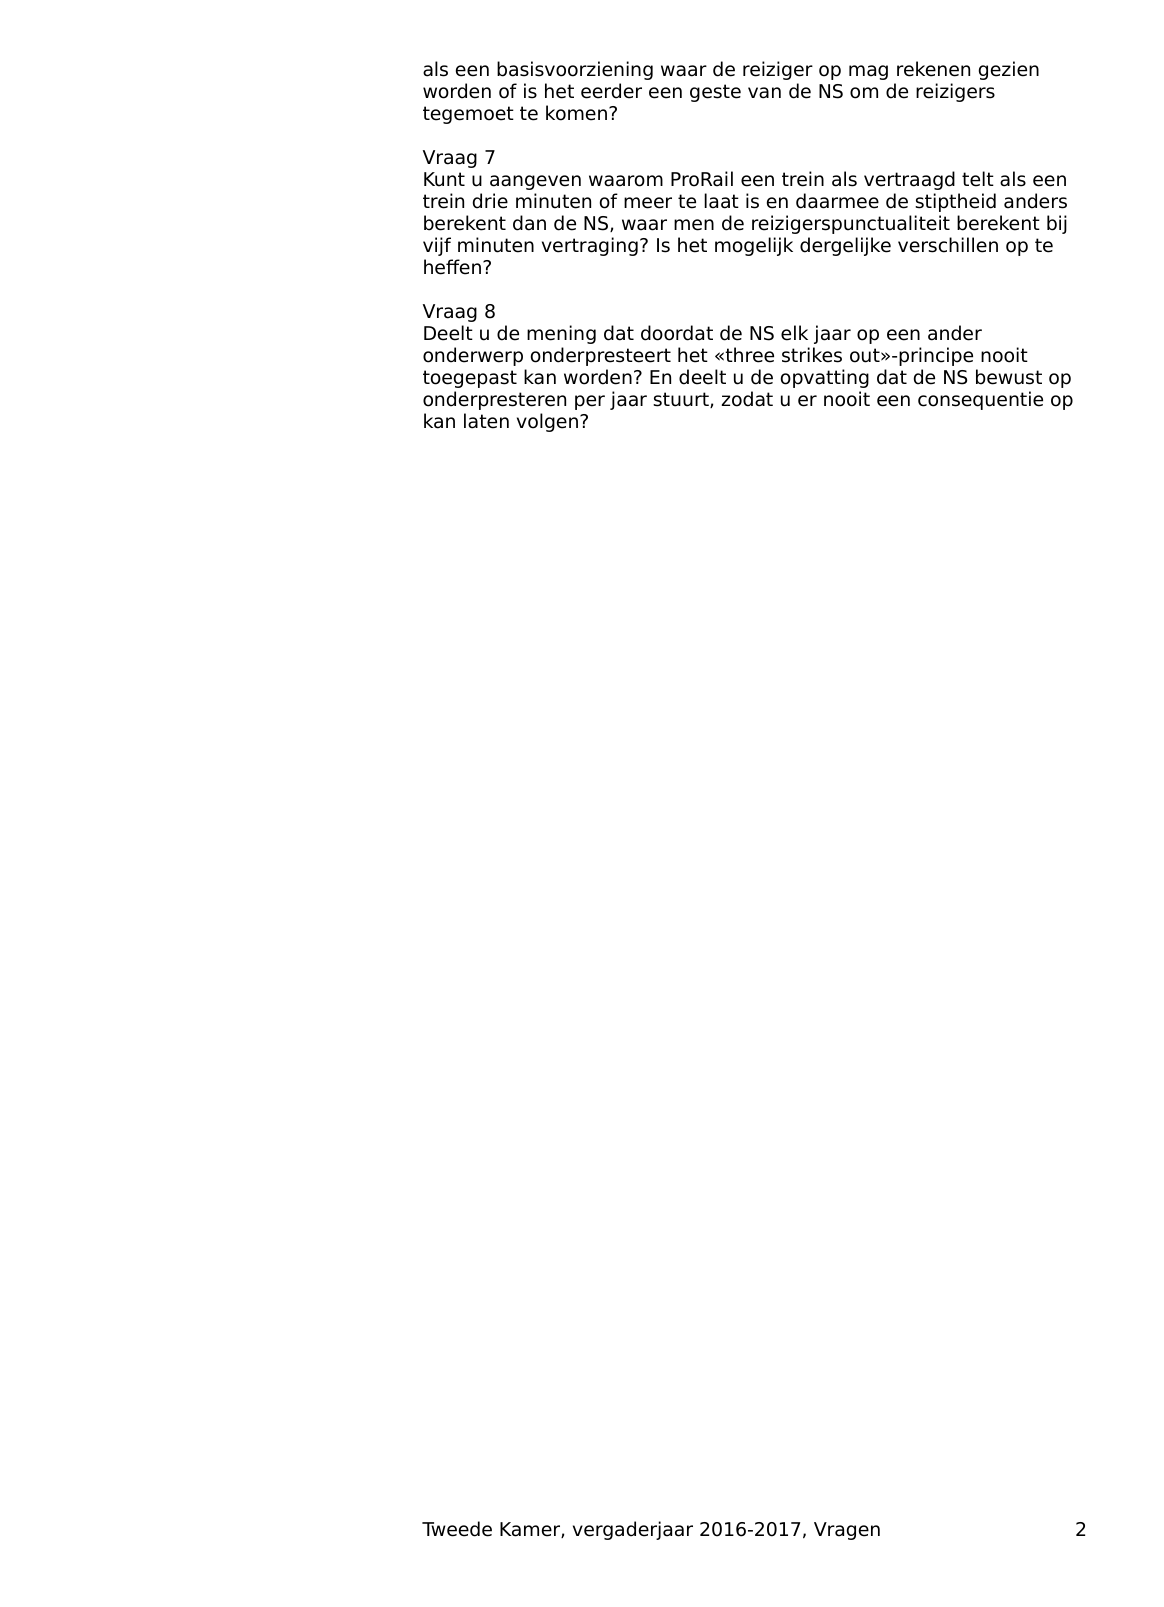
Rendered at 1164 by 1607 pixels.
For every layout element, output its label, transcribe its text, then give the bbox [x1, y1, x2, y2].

text als een basisvoorziening waar de reiziger op mag rekenen gezien worden of is het eerder een geste van de NS om de reizigers tegemoet te komen? [422, 59, 1087, 125]
text Deelt u de mening dat doordat de NS elk jaar op een ander onderwerp onderpresteert het «three strikes out»-principe nooit toegepast kan worden? En deelt u de opvatting dat de NS bewust op onderpresteren per jaar stuurt, zodat u er nooit een consequentie op kan laten volgen? [422, 323, 1087, 433]
text Kunt u aangeven waarom ProRail een trein als vertraagd telt als een trein drie minuten of meer te laat is en daarmee de stiptheid anders berekent dan de NS, waar men de reizigerspunctualiteit berekent bij vijf minuten vertraging? Is het mogelijk dergelijke verschillen op te heffen? [422, 169, 1087, 279]
text Vraag 7 [422, 147, 1087, 169]
text Vraag 8 [422, 301, 1087, 323]
